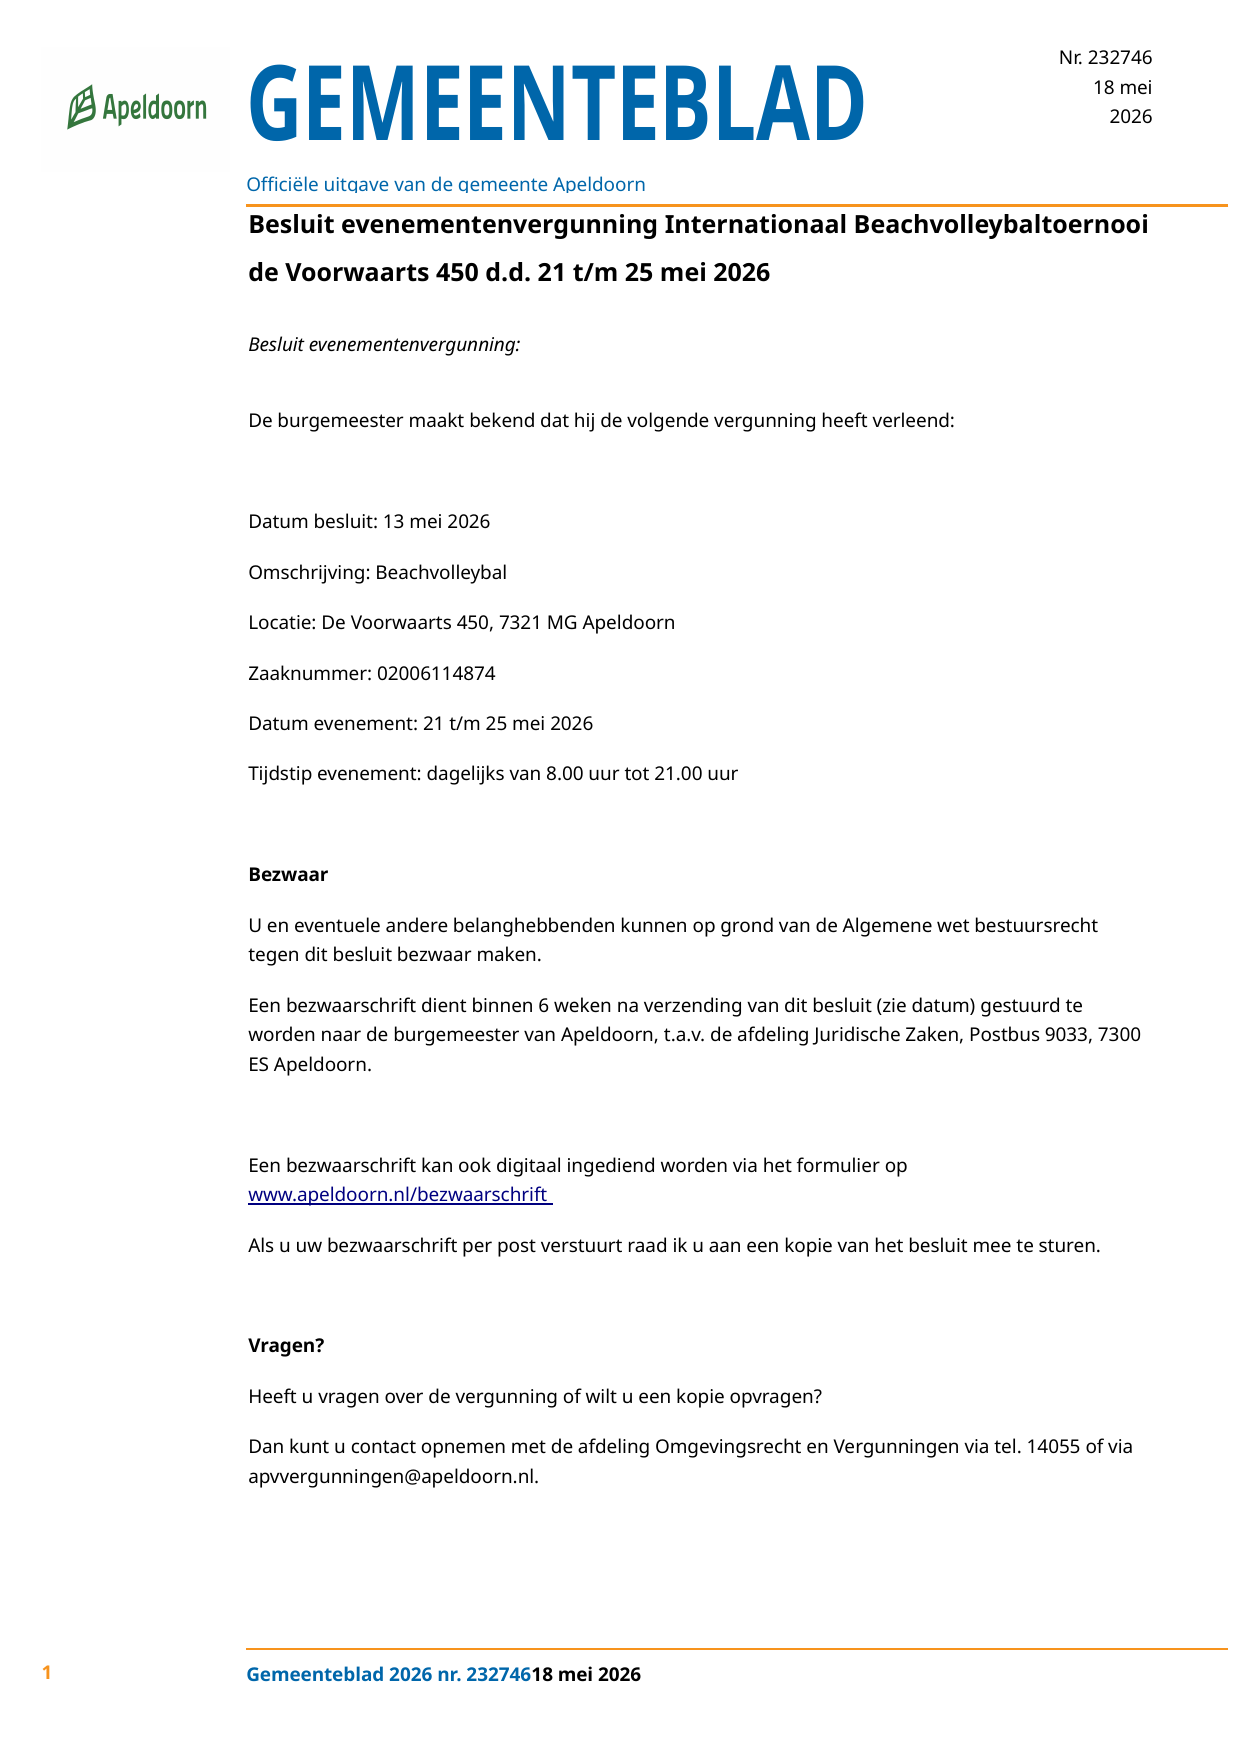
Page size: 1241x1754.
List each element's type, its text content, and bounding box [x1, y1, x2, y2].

text Dan kunt u contact opnemen met de afdeling Omgevingsrecht en Vergunningen via tel. 14055 of via apvvergunningen@apeldoorn.nl. [248, 1433, 1152, 1489]
text Datum evenement: 21 t/m 25 mei 2026 [248, 710, 1152, 736]
text Een bezwaarschrift dient binnen 6 weken na verzending van dit besluit (zie datum) gestuurd te worden naar de burgemeester van Apeldoorn, t.a.v. de afdeling Juridische Zaken, Postbus 9033, 7300 ES Apeldoorn. [248, 992, 1152, 1077]
text Besluit evenementenvergunning Internationaal Beachvolleybaltoernooi de Voorwaarts 450 d.d. 21 t/m 25 mei 2026 [248, 207, 1152, 288]
text Heeft u vragen over de vergunning of wilt u een kopie opvragen? [248, 1383, 1152, 1409]
text Zaaknummer: 02006114874 [248, 660, 1152, 685]
text Besluit evenementenvergunning: [248, 331, 1152, 357]
text Datum besluit: 13 mei 2026 [248, 508, 1152, 534]
picture [41, 47, 231, 172]
text Tijdstip evenement: dagelijks van 8.00 uur tot 21.00 uur [248, 761, 1152, 786]
text Omschrijving: Beachvolleybal [248, 559, 1152, 584]
text Bezwaar [248, 861, 1152, 887]
text Locatie: De Voorwaarts 450, 7321 MG Apeldoorn [248, 609, 1152, 635]
text Als u uw bezwaarschrift per post verstuurt raad ik u aan een kopie van het besluit mee te sturen. [248, 1232, 1152, 1257]
text U en eventuele andere belanghebbenden kunnen op grond van de Algemene wet bestuursrecht tegen dit besluit bezwaar maken. [248, 912, 1152, 967]
text Een bezwaarschrift kan ook digitaal ingediend worden via het formulier op www.apeldoorn.nl/bezwaarschrift [248, 1152, 1152, 1207]
text De burgemeester maakt bekend dat hij de volgende vergunning heeft verleend: [248, 408, 1152, 433]
text Vragen? [248, 1333, 1152, 1358]
